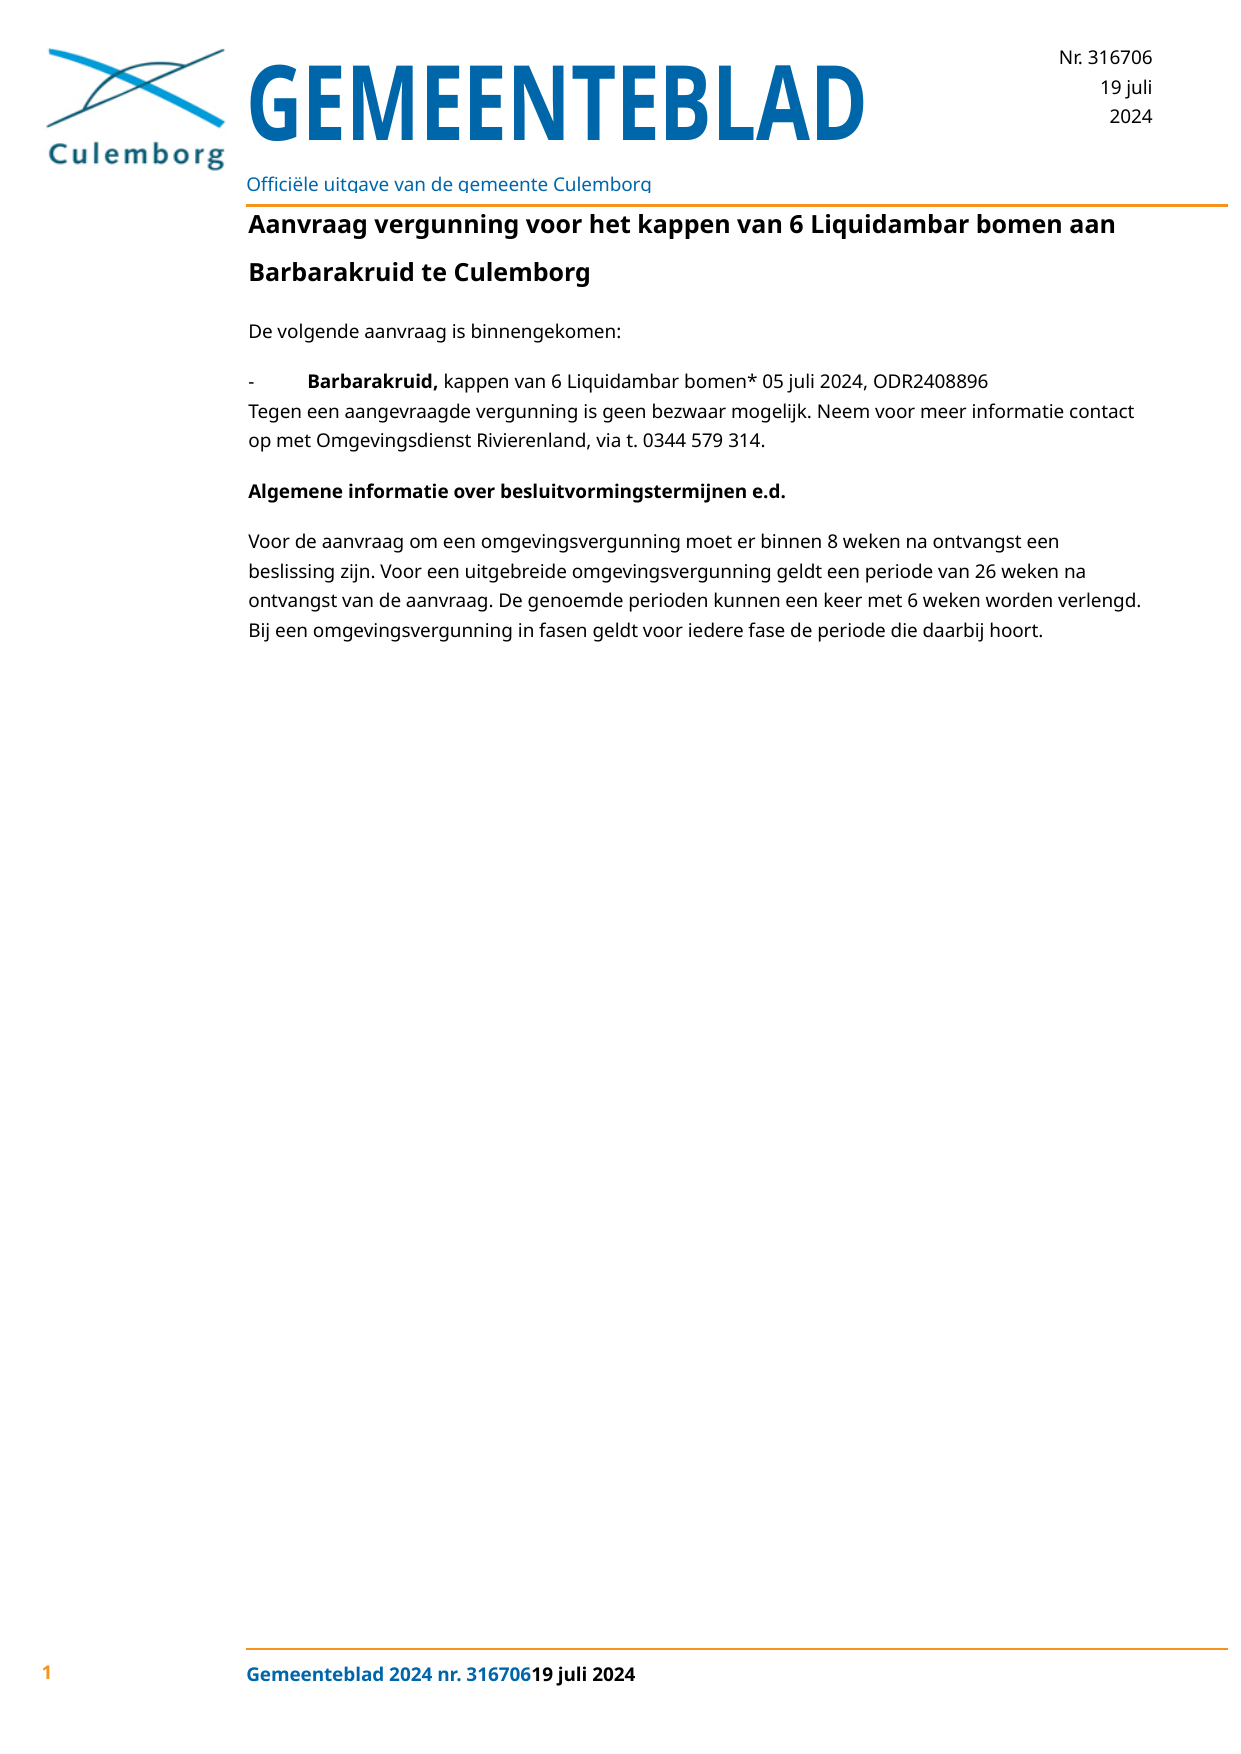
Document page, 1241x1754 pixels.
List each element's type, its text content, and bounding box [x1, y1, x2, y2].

text Voor de aanvraag om een omgevingsvergunning moet er binnen 8 weken na ontvangst een beslissing zijn. Voor een uitgebreide omgevingsvergunning geldt een periode van 26 weken na ontvangst van de aanvraag. De genoemde perioden kunnen een keer met 6 weken worden verlengd. Bij een omgevingsvergunning in fasen geldt voor iedere fase de periode die daarbij hoort. [248, 528, 1152, 643]
list Barbarakruid, kappen van 6 Liquidambar bomen* 05 juli 2024, ODR2408896 [248, 368, 1152, 394]
text Aanvraag vergunning voor het kappen van 6 Liquidambar bomen aan Barbarakruid te Culemborg [248, 207, 1152, 288]
text Tegen een aangevraagde vergunning is geen bezwaar mogelijk. Neem voor meer informatie contact op met Omgevingsdienst Rivierenland, via t. 0344 579 314. [248, 398, 1152, 453]
picture [41, 47, 231, 172]
text De volgende aanvraag is binnengekomen: [248, 318, 1152, 344]
text Algemene informatie over besluitvormingstermijnen e.d. [248, 478, 1152, 504]
